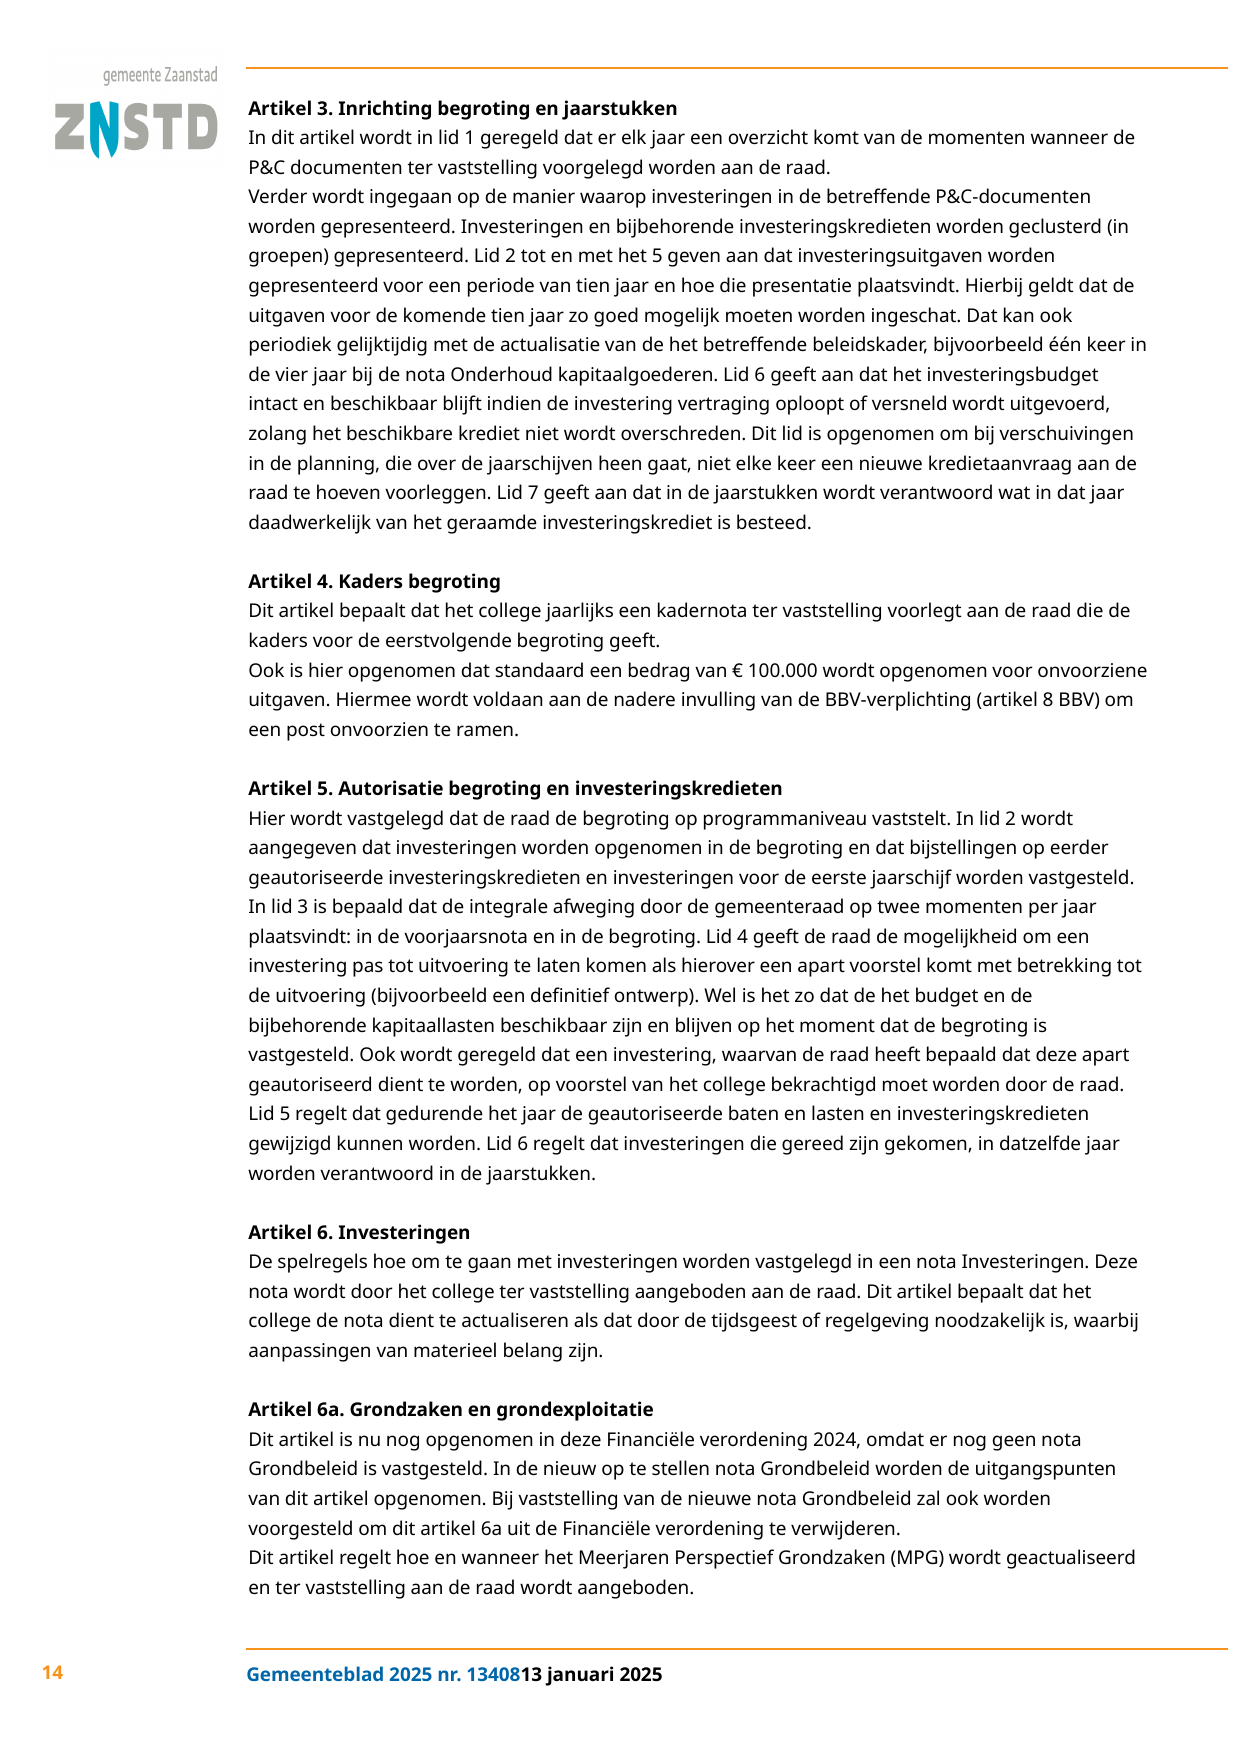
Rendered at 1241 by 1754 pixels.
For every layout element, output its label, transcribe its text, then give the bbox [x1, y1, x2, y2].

text Dit artikel is nu nog opgenomen in deze Financiële verordening 2024, omdat er nog geen nota Grondbeleid is vastgesteld. In de nieuw op te stellen nota Grondbeleid worden de uitgangspunten van dit artikel opgenomen. Bij vaststelling van de nieuwe nota Grondbeleid zal ook worden voorgesteld om dit artikel 6a uit de Financiële verordening te verwijderen. [248, 1426, 1152, 1541]
text In dit artikel wordt in lid 1 geregeld dat er elk jaar een overzicht komt van de momenten wanneer de P&C documenten ter vaststelling voorgelegd worden aan de raad. [248, 124, 1152, 180]
text Artikel 4. Kaders begroting [248, 568, 1152, 594]
text Verder wordt ingegaan op de manier waarop investeringen in de betreffende P&C-documenten worden gepresenteerd. Investeringen en bijbehorende investeringskredieten worden geclusterd (in groepen) gepresenteerd. Lid 2 tot en met het 5 geven aan dat investeringsuitgaven worden gepresenteerd voor een periode van tien jaar en hoe die presentatie plaatsvindt. Hierbij geldt dat de uitgaven voor de komende tien jaar zo goed mogelijk moeten worden ingeschat. Dat kan ook periodiek gelijktijdig met de actualisatie van de het betreffende beleidskader, bijvoorbeeld één keer in de vier jaar bij de nota Onderhoud kapitaalgoederen. Lid 6 geeft aan dat het investeringsbudget intact en beschikbaar blijft indien de investering vertraging oploopt of versneld wordt uitgevoerd, zolang het beschikbare krediet niet wordt overschreden. Dit lid is opgenomen om bij verschuivingen in de planning, die over de jaarschijven heen gaat, niet elke keer een nieuwe kredietaanvraag aan de raad te hoeven voorleggen. Lid 7 geeft aan dat in de jaarstukken wordt verantwoord wat in dat jaar daadwerkelijk van het geraamde investeringskrediet is besteed. [248, 183, 1152, 535]
text Artikel 6. Investeringen [248, 1219, 1152, 1245]
text Dit artikel bepaalt dat het college jaarlijks een kadernota ter vaststelling voorlegt aan de raad die de kaders voor de eerstvolgende begroting geeft. [248, 598, 1152, 653]
text De spelregels hoe om te gaan met investeringen worden vastgelegd in een nota Investeringen. Deze nota wordt door het college ter vaststelling aangeboden aan de raad. Dit artikel bepaalt dat het college de nota dient te actualiseren als dat door de tijdsgeest of regelgeving noodzakelijk is, waarbij aanpassingen van materieel belang zijn. [248, 1248, 1152, 1363]
picture [41, 47, 231, 172]
text Artikel 5. Autorisatie begroting en investeringskredieten [248, 775, 1152, 801]
text Hier wordt vastgelegd dat de raad de begroting op programmaniveau vaststelt. In lid 2 wordt aangegeven dat investeringen worden opgenomen in de begroting en dat bijstellingen op eerder geautoriseerde investeringskredieten en investeringen voor de eerste jaarschijf worden vastgesteld. In lid 3 is bepaald dat de integrale afweging door de gemeenteraad op twee momenten per jaar plaatsvindt: in de voorjaarsnota en in de begroting. Lid 4 geeft de raad de mogelijkheid om een investering pas tot uitvoering te laten komen als hierover een apart voorstel komt met betrekking tot de uitvoering (bijvoorbeeld een definitief ontwerp). Wel is het zo dat de het budget en de bijbehorende kapitaallasten beschikbaar zijn en blijven op het moment dat de begroting is vastgesteld. Ook wordt geregeld dat een investering, waarvan de raad heeft bepaald dat deze apart geautoriseerd dient te worden, op voorstel van het college bekrachtigd moet worden door de raad. Lid 5 regelt dat gedurende het jaar de geautoriseerde baten en lasten en investeringskredieten gewijzigd kunnen worden. Lid 6 regelt dat investeringen die gereed zijn gekomen, in datzelfde jaar worden verantwoord in de jaarstukken. [248, 805, 1152, 1186]
text Dit artikel regelt hoe en wanneer het Meerjaren Perspectief Grondzaken (MPG) wordt geactualiseerd en ter vaststelling aan de raad wordt aangeboden. [248, 1544, 1152, 1600]
text Artikel 3. Inrichting begroting en jaarstukken [248, 95, 1152, 121]
text Ook is hier opgenomen dat standaard een bedrag van € 100.000 wordt opgenomen voor onvoorziene uitgaven. Hiermee wordt voldaan aan de nadere invulling van de BBV-verplichting (artikel 8 BBV) om een post onvoorzien te ramen. [248, 657, 1152, 742]
text Artikel 6a. Grondzaken en grondexploitatie [248, 1396, 1152, 1422]
